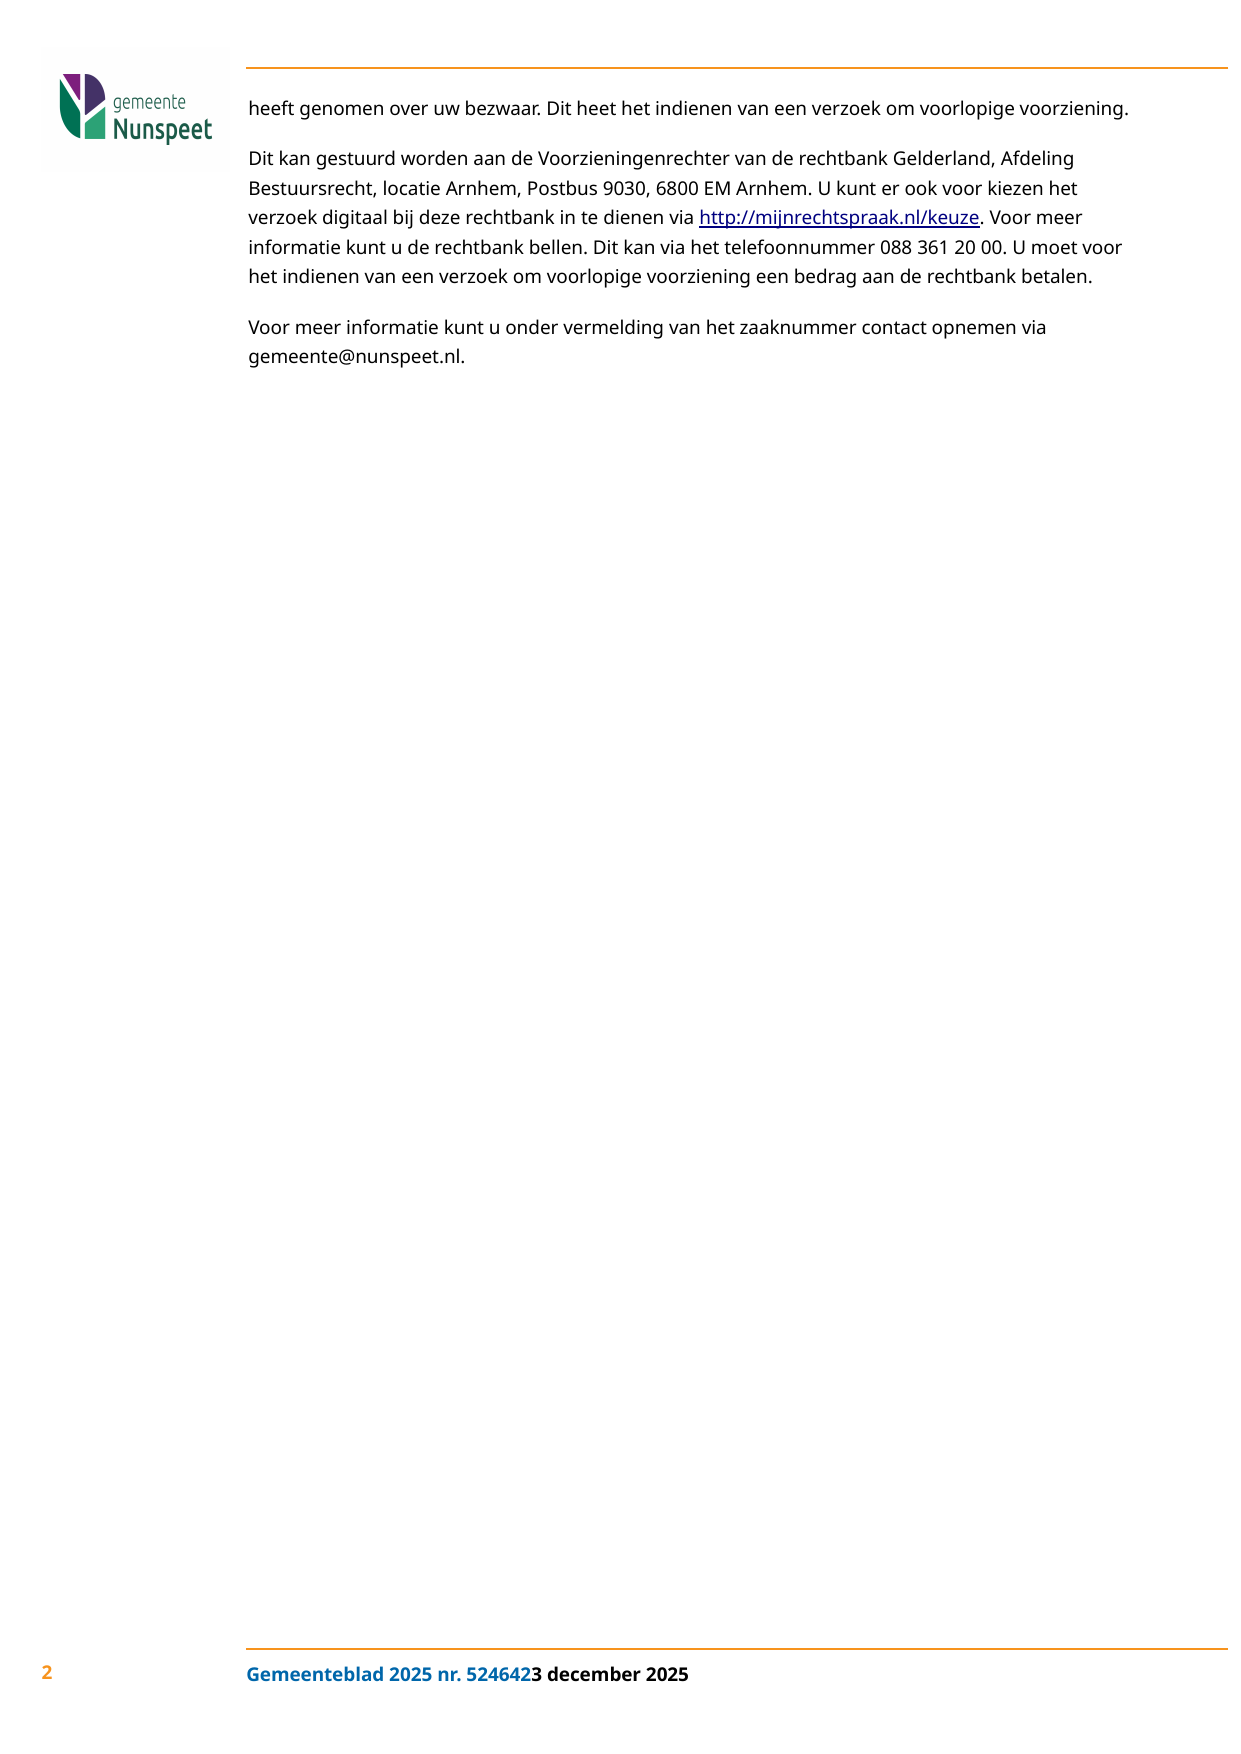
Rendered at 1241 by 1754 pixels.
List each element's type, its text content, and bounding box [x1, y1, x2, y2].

picture [41, 47, 231, 172]
text Dit kan gestuurd worden aan de Voorzieningenrechter van de rechtbank Gelderland, Afdeling Bestuursrecht, locatie Arnhem, Postbus 9030, 6800 EM Arnhem. U kunt er ook voor kiezen het verzoek digitaal bij deze rechtbank in te dienen via http://mijnrechtspraak.nl/keuze. Voor meer informatie kunt u de rechtbank bellen. Dit kan via het telefoonnummer 088 361 20 00. U moet voor het indienen van een verzoek om voorlopige voorziening een bedrag aan de rechtbank betalen. [248, 145, 1152, 289]
text Voor meer informatie kunt u onder vermelding van het zaaknummer contact opnemen via gemeente@nunspeet.nl. [248, 314, 1152, 369]
text heeft genomen over uw bezwaar. Dit heet het indienen van een verzoek om voorlopige voorziening. [248, 95, 1152, 121]
